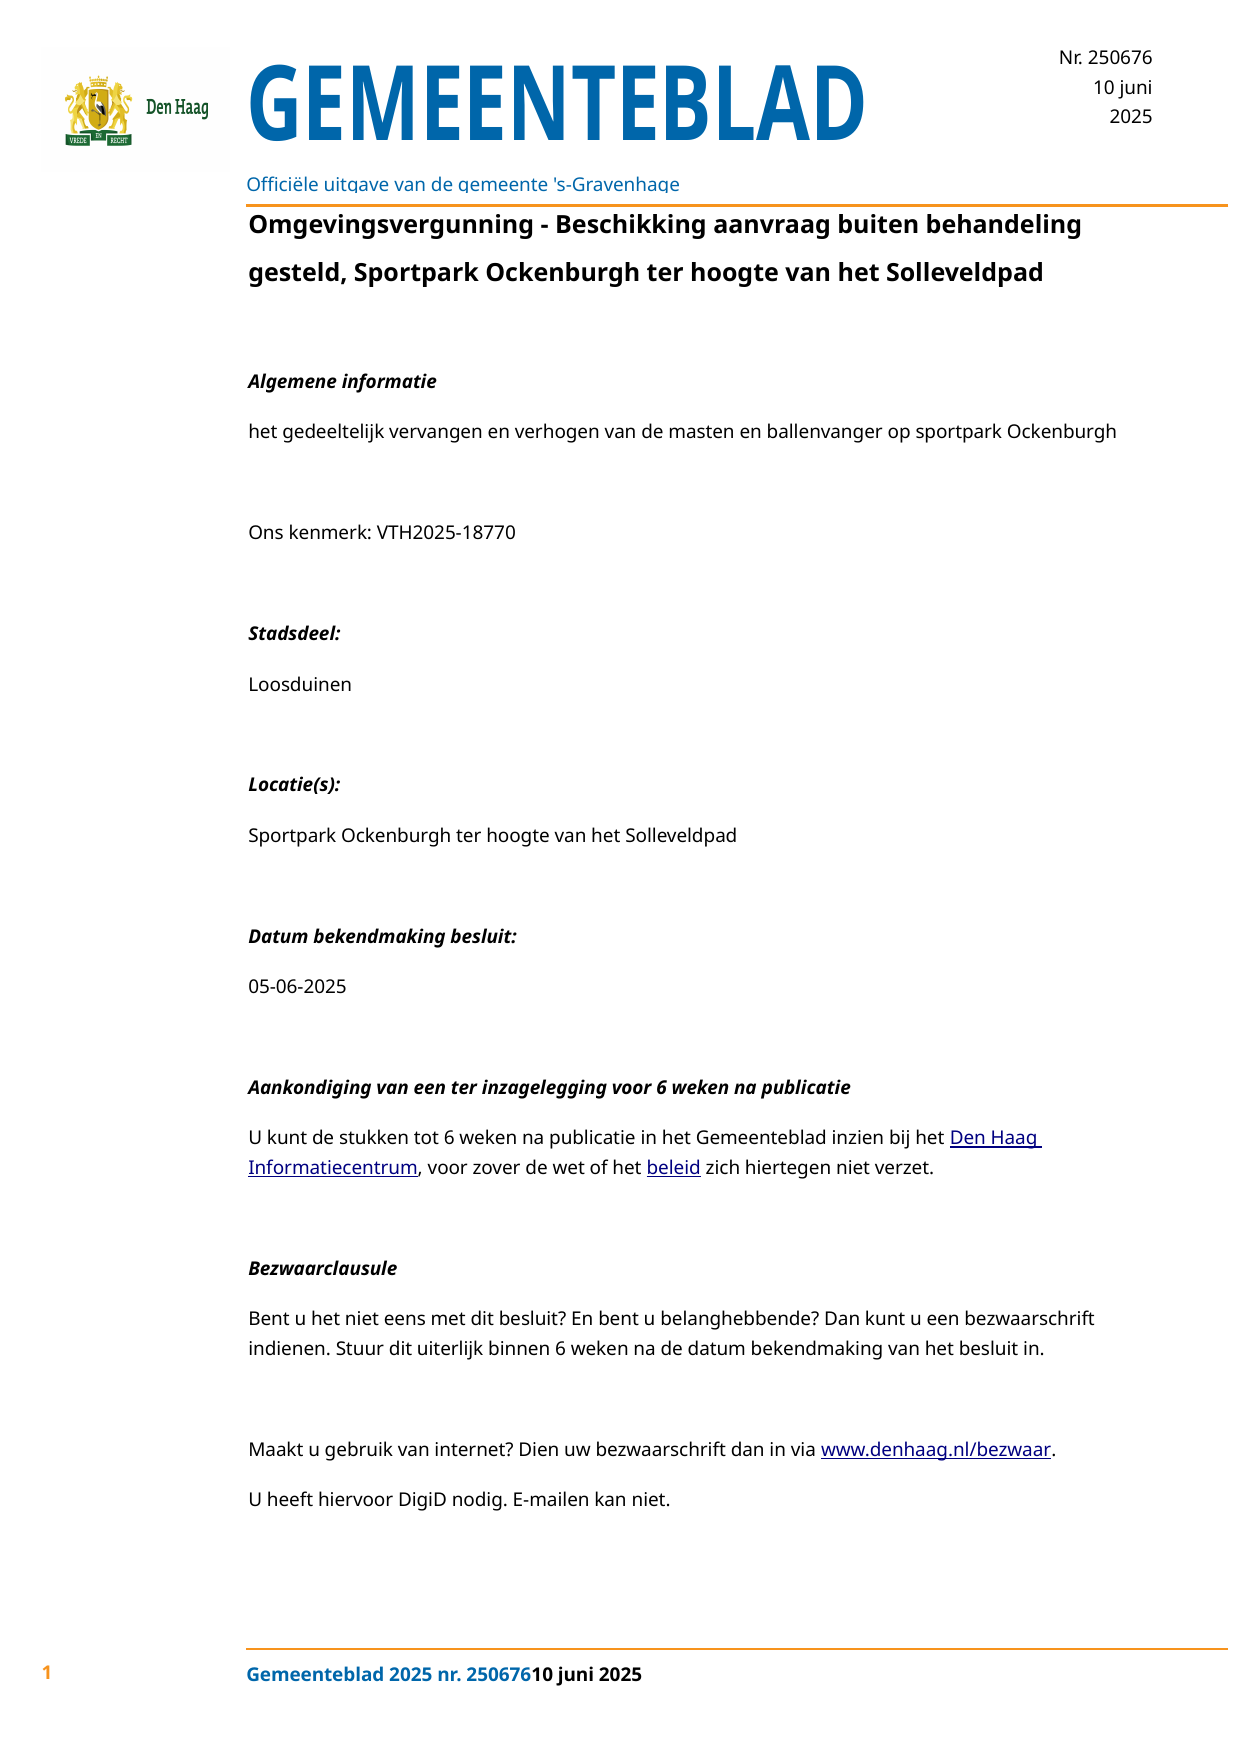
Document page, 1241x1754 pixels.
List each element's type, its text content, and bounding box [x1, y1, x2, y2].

text Maakt u gebruik van internet? Dien uw bezwaarschrift dan in via www.denhaag.nl/bezwaar. [248, 1436, 1152, 1462]
text het gedeeltelijk vervangen en verhogen van de masten en ballenvanger op sportpark Ockenburgh [248, 419, 1152, 444]
text U kunt de stukken tot 6 weken na publicatie in het Gemeenteblad inzien bij het Den Haag Informatiecentrum, voor zover de wet of het beleid zich hiertegen niet verzet. [248, 1124, 1152, 1180]
text Locatie(s): [248, 772, 1152, 797]
text U heeft hiervoor DigiD nodig. E-mailen kan niet. [248, 1486, 1152, 1512]
text Stadsdeel: [248, 620, 1152, 646]
text Datum bekendmaking besluit: [248, 923, 1152, 949]
text Aankondiging van een ter inzagelegging voor 6 weken na publicatie [248, 1074, 1152, 1100]
text Sportpark Ockenburgh ter hoogte van het Solleveldpad [248, 822, 1152, 848]
text 05-06-2025 [248, 973, 1152, 999]
text Ons kenmerk: VTH2025-18770 [248, 519, 1152, 545]
text Bezwaarclausule [248, 1255, 1152, 1281]
picture [41, 47, 231, 172]
text Omgevingsvergunning - Beschikking aanvraag buiten behandeling gesteld, Sportpark Ockenburgh ter hoogte van het Solleveldpad [248, 207, 1152, 288]
text Loosduinen [248, 671, 1152, 697]
text Algemene informatie [248, 368, 1152, 394]
text Bent u het niet eens met dit besluit? En bent u belanghebbende? Dan kunt u een bezwaarschrift indienen. Stuur dit uiterlijk binnen 6 weken na de datum bekendmaking van het besluit in. [248, 1305, 1152, 1361]
